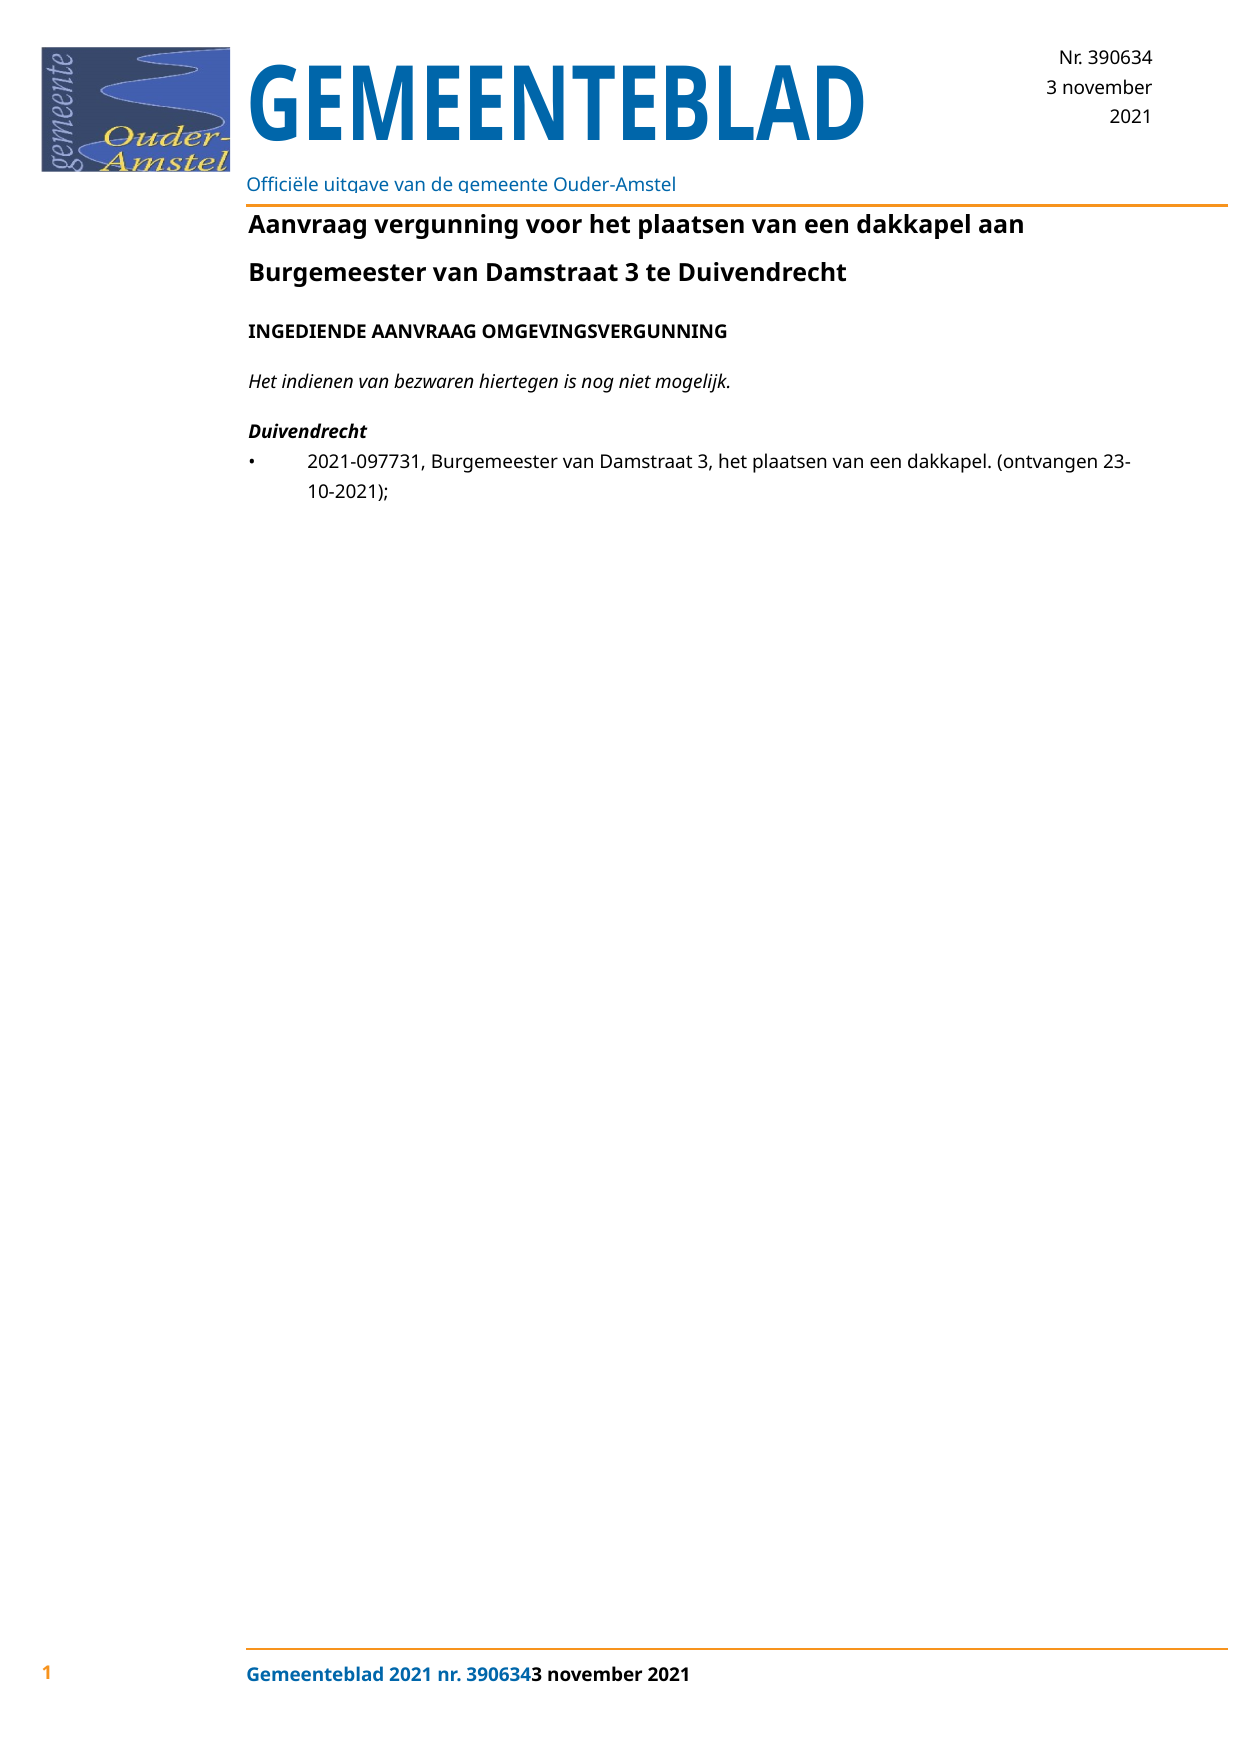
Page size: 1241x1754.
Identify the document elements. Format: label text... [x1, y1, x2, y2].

text INGEDIENDE AANVRAAG OMGEVINGSVERGUNNING [248, 318, 1152, 344]
text Het indienen van bezwaren hiertegen is nog niet mogelijk. [248, 368, 1152, 394]
text Duivendrecht [248, 419, 1152, 444]
picture [41, 47, 231, 172]
list 2021-097731, Burgemeester van Damstraat 3, het plaatsen van een dakkapel. (ontvangen 23-10-2021); [248, 448, 1152, 504]
text Aanvraag vergunning voor het plaatsen van een dakkapel aan Burgemeester van Damstraat 3 te Duivendrecht [248, 207, 1152, 288]
